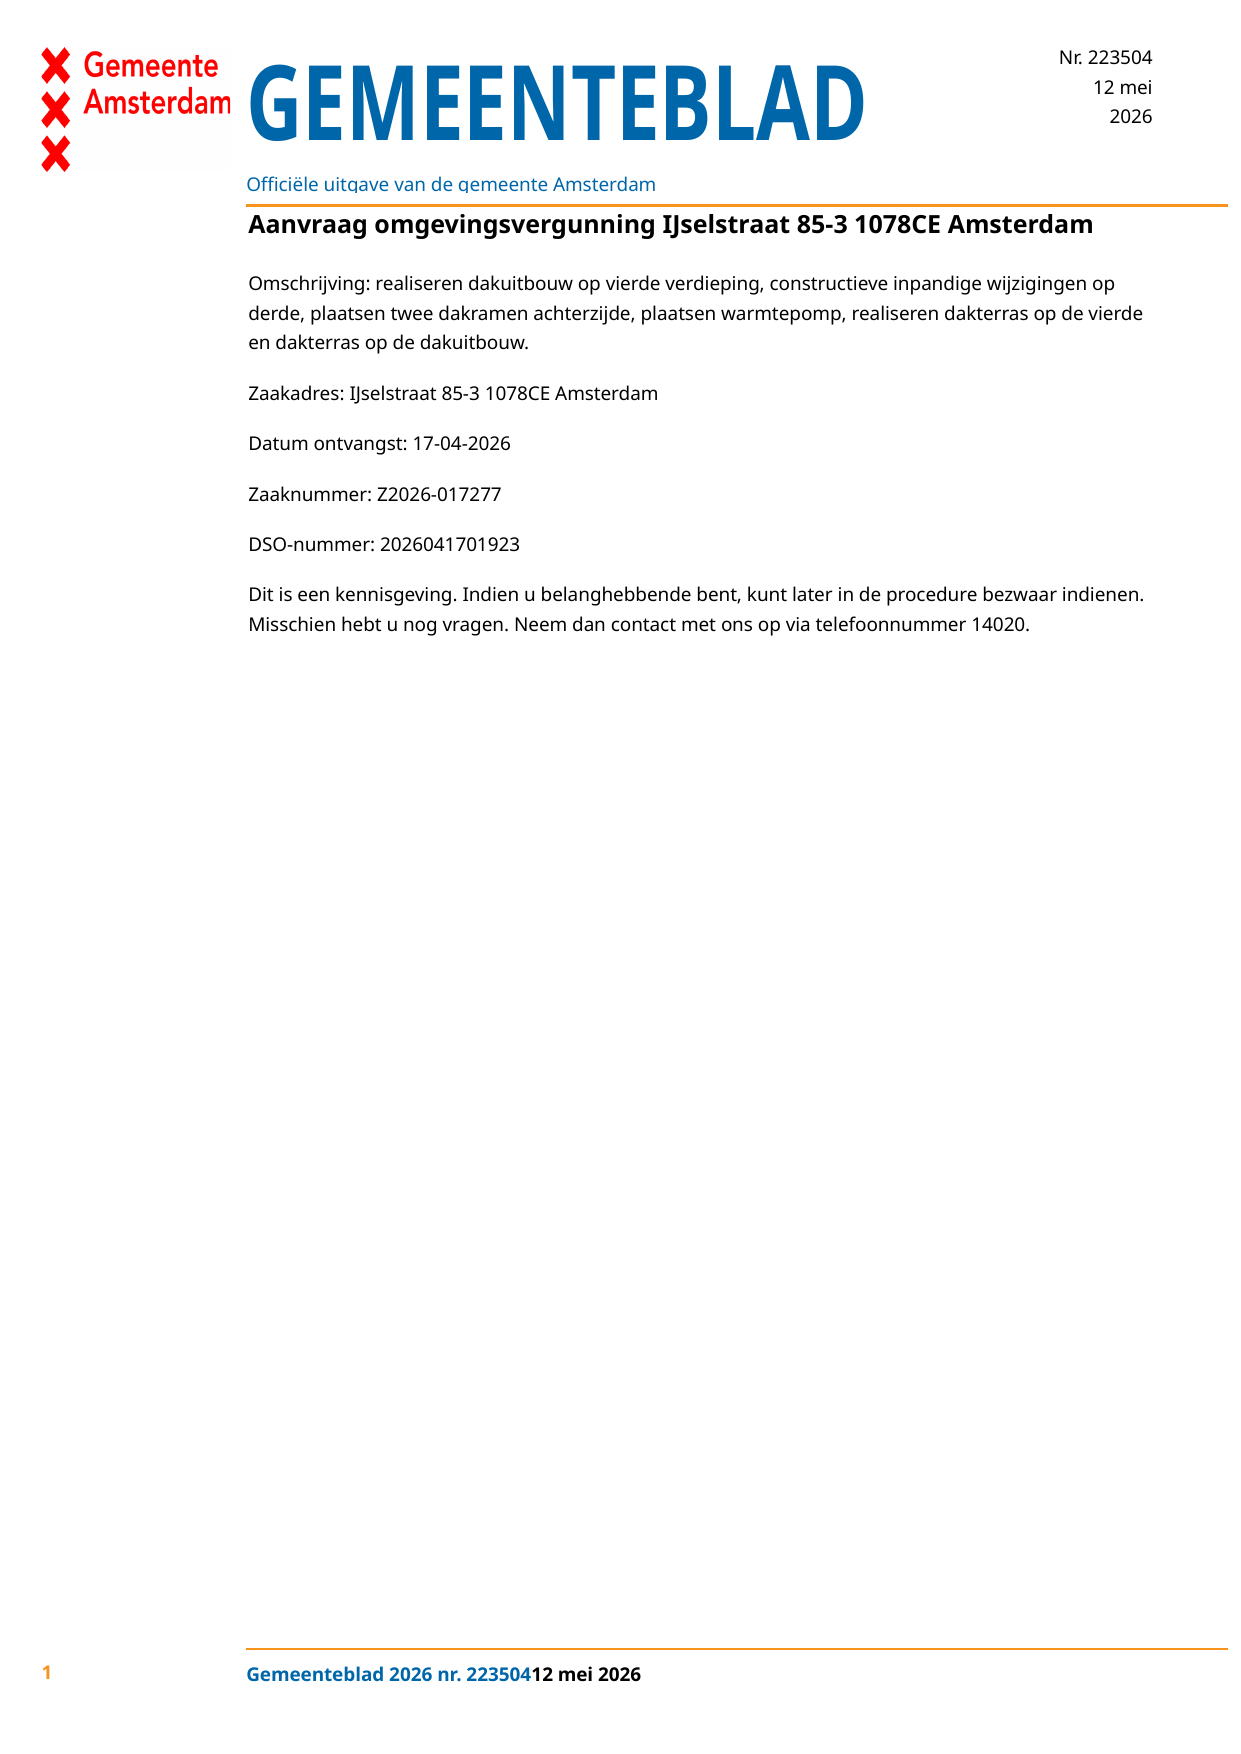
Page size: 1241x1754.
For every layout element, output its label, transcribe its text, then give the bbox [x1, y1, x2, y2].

text Datum ontvangst: 17-04-2026 [248, 430, 1152, 456]
text Aanvraag omgevingsvergunning IJselstraat 85-3 1078CE Amsterdam [248, 207, 1152, 241]
text Dit is een kennisgeving. Indien u belanghebbende bent, kunt later in de procedure bezwaar indienen. Misschien hebt u nog vragen. Neem dan contact met ons op via telefoonnummer 14020. [248, 582, 1152, 637]
text DSO-nummer: 2026041701923 [248, 531, 1152, 557]
text Zaaknummer: Z2026-017277 [248, 481, 1152, 506]
picture [41, 47, 231, 172]
text Zaakadres: IJselstraat 85-3 1078CE Amsterdam [248, 380, 1152, 406]
text Omschrijving: realiseren dakuitbouw op vierde verdieping, constructieve inpandige wijzigingen op derde, plaatsen twee dakramen achterzijde, plaatsen warmtepomp, realiseren dakterras op de vierde en dakterras op de dakuitbouw. [248, 270, 1152, 355]
